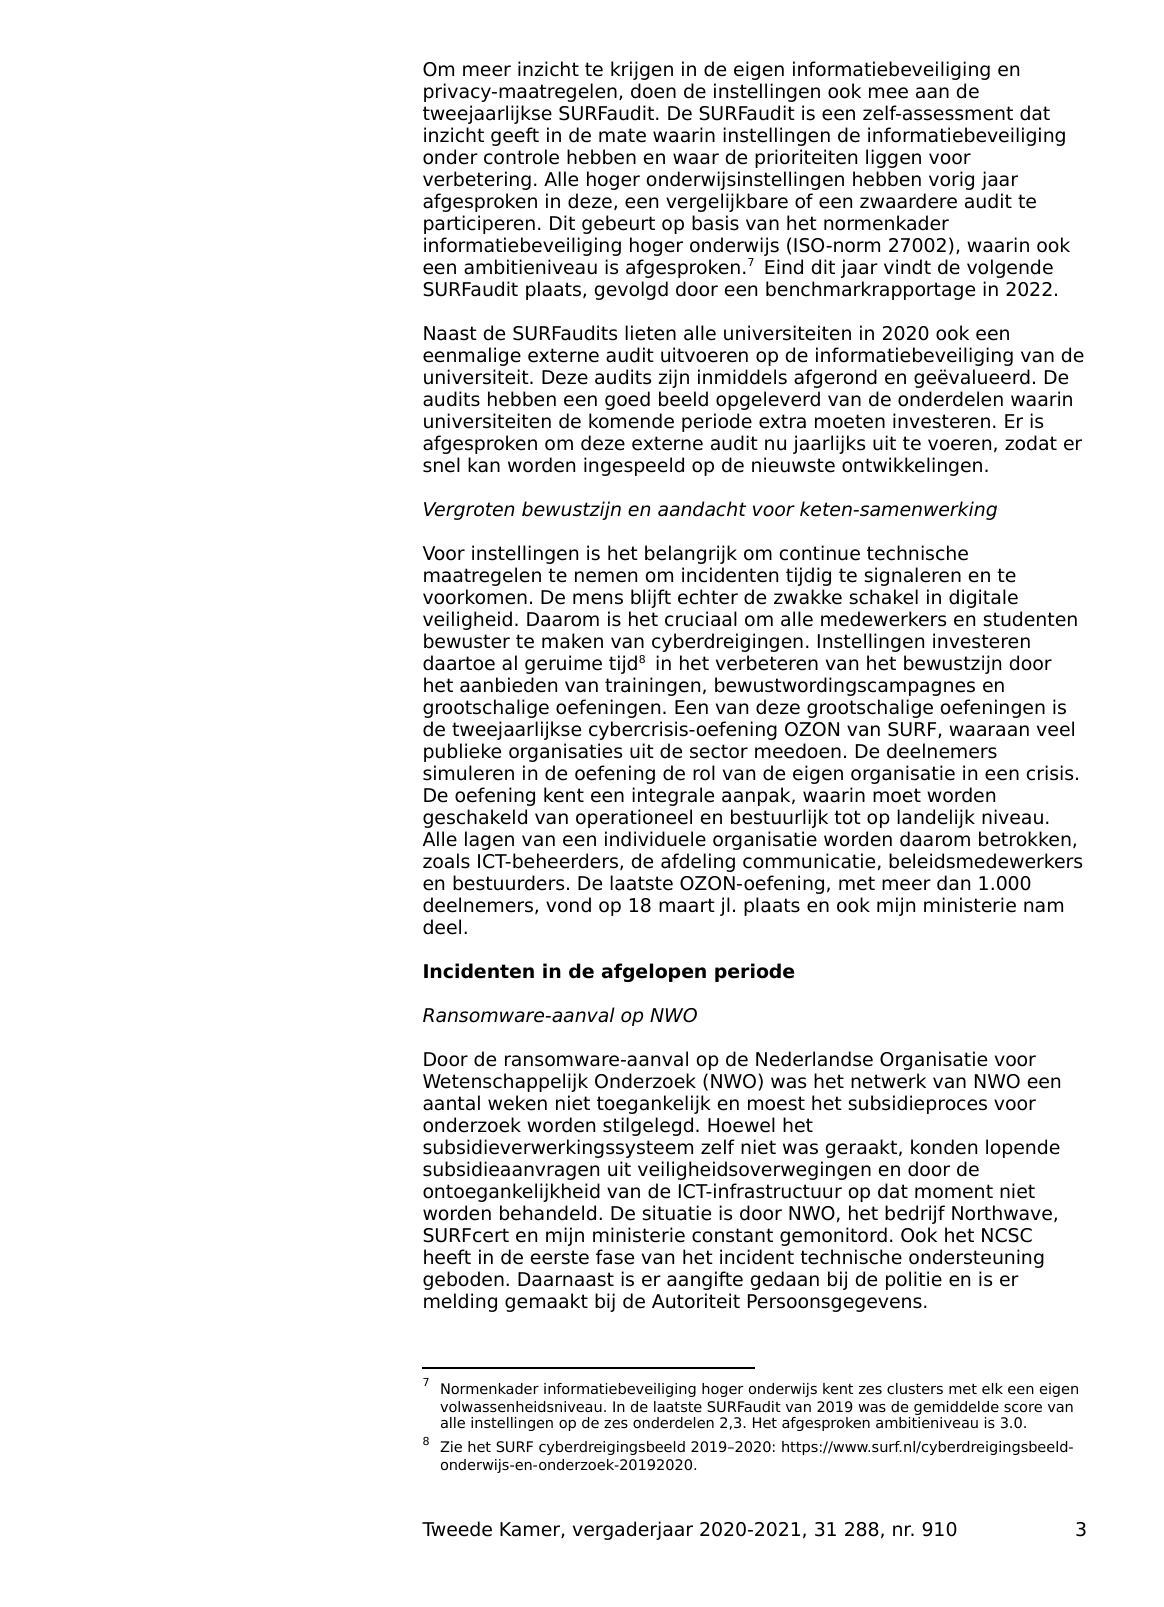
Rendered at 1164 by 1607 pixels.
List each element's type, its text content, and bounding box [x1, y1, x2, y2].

text Naast de SURFaudits lieten alle universiteiten in 2020 ook een eenmalige externe audit uitvoeren op de informatiebeveiliging van de universiteit. Deze audits zijn inmiddels afgerond en geëvalueerd. De audits hebben een goed beeld opgeleverd van de onderdelen waarin universiteiten de komende periode extra moeten investeren. Er is afgesproken om deze externe audit nu jaarlijks uit te voeren, zodat er snel kan worden ingespeeld op de nieuwste ontwikkelingen. [422, 323, 1087, 477]
subtitle Vergroten bewustzijn en aandacht voor keten-samenwerking [422, 499, 1087, 521]
text Door de ransomware-aanval op de Nederlandse Organisatie voor Wetenschappelijk Onderzoek (NWO) was het netwerk van NWO een aantal weken niet toegankelijk en moest het subsidieproces voor onderzoek worden stilgelegd. Hoewel het subsidieverwerkingssysteem zelf niet was geraakt, konden lopende subsidieaanvragen uit veiligheidsoverwegingen en door de ontoegankelijkheid van de ICT-infrastructuur op dat moment niet worden behandeld. De situatie is door NWO, het bedrijf Northwave, SURFcert en mijn ministerie constant gemonitord. Ook het NCSC heeft in de eerste fase van het incident technische ondersteuning geboden. Daarnaast is er aangifte gedaan bij de politie en is er melding gemaakt bij de Autoriteit Persoonsgegevens. [422, 1049, 1087, 1313]
subtitle Incidenten in de afgelopen periode [422, 961, 1087, 983]
text Zie het SURF cyberdreigingsbeeld 2019–2020: https://www.surf.nl/cyberdreigingsbeeld-onderwijs-en-onderzoek-20192020. [422, 1435, 1087, 1474]
text Om meer inzicht te krijgen in de eigen informatiebeveiliging en privacy-maatregelen, doen de instellingen ook mee aan de tweejaarlijkse SURFaudit. De SURFaudit is een zelf-assessment dat inzicht geeft in de mate waarin instellingen de informatiebeveiliging onder controle hebben en waar de prioriteiten liggen voor verbetering. Alle hoger onderwijsinstellingen hebben vorig jaar afgesproken in deze, een vergelijkbare of een zwaardere audit te participeren. Dit gebeurt op basis van het normenkader informatiebeveiliging hoger onderwijs (ISO-norm 27002), waarin ook een ambitieniveau is afgesproken. Eind dit jaar vindt de volgende SURFaudit plaats, gevolgd door een benchmarkrapportage in 2022. [422, 59, 1087, 301]
text Normenkader informatiebeveiliging hoger onderwijs kent zes clusters met elk een eigen volwassenheidsniveau. In de laatste SURFaudit van 2019 was de gemiddelde score van alle instellingen op de zes onderdelen 2,3. Het afgesproken ambitieniveau is 3.0. [422, 1377, 1087, 1432]
subtitle Ransomware-aanval op NWO [422, 1005, 1087, 1027]
text Voor instellingen is het belangrijk om continue technische maatregelen te nemen om incidenten tijdig te signaleren en te voorkomen. De mens blijft echter de zwakke schakel in digitale veiligheid. Daarom is het cruciaal om alle medewerkers en studenten bewuster te maken van cyberdreigingen. Instellingen investeren daartoe al geruime tijd in het verbeteren van het bewustzijn door het aanbieden van trainingen, bewustwordingscampagnes en grootschalige oefeningen. Een van deze grootschalige oefeningen is de tweejaarlijkse cybercrisis-oefening OZON van SURF, waaraan veel publieke organisaties uit de sector meedoen. De deelnemers simuleren in de oefening de rol van de eigen organisatie in een crisis. De oefening kent een integrale aanpak, waarin moet worden geschakeld van operationeel en bestuurlijk tot op landelijk niveau. Alle lagen van een individuele organisatie worden daarom betrokken, zoals ICT-beheerders, de afdeling communicatie, beleidsmedewerkers en bestuurders. De laatste OZON-oefening, met meer dan 1.000 deelnemers, vond op 18 maart jl. plaats en ook mijn ministerie nam deel. [422, 543, 1087, 939]
